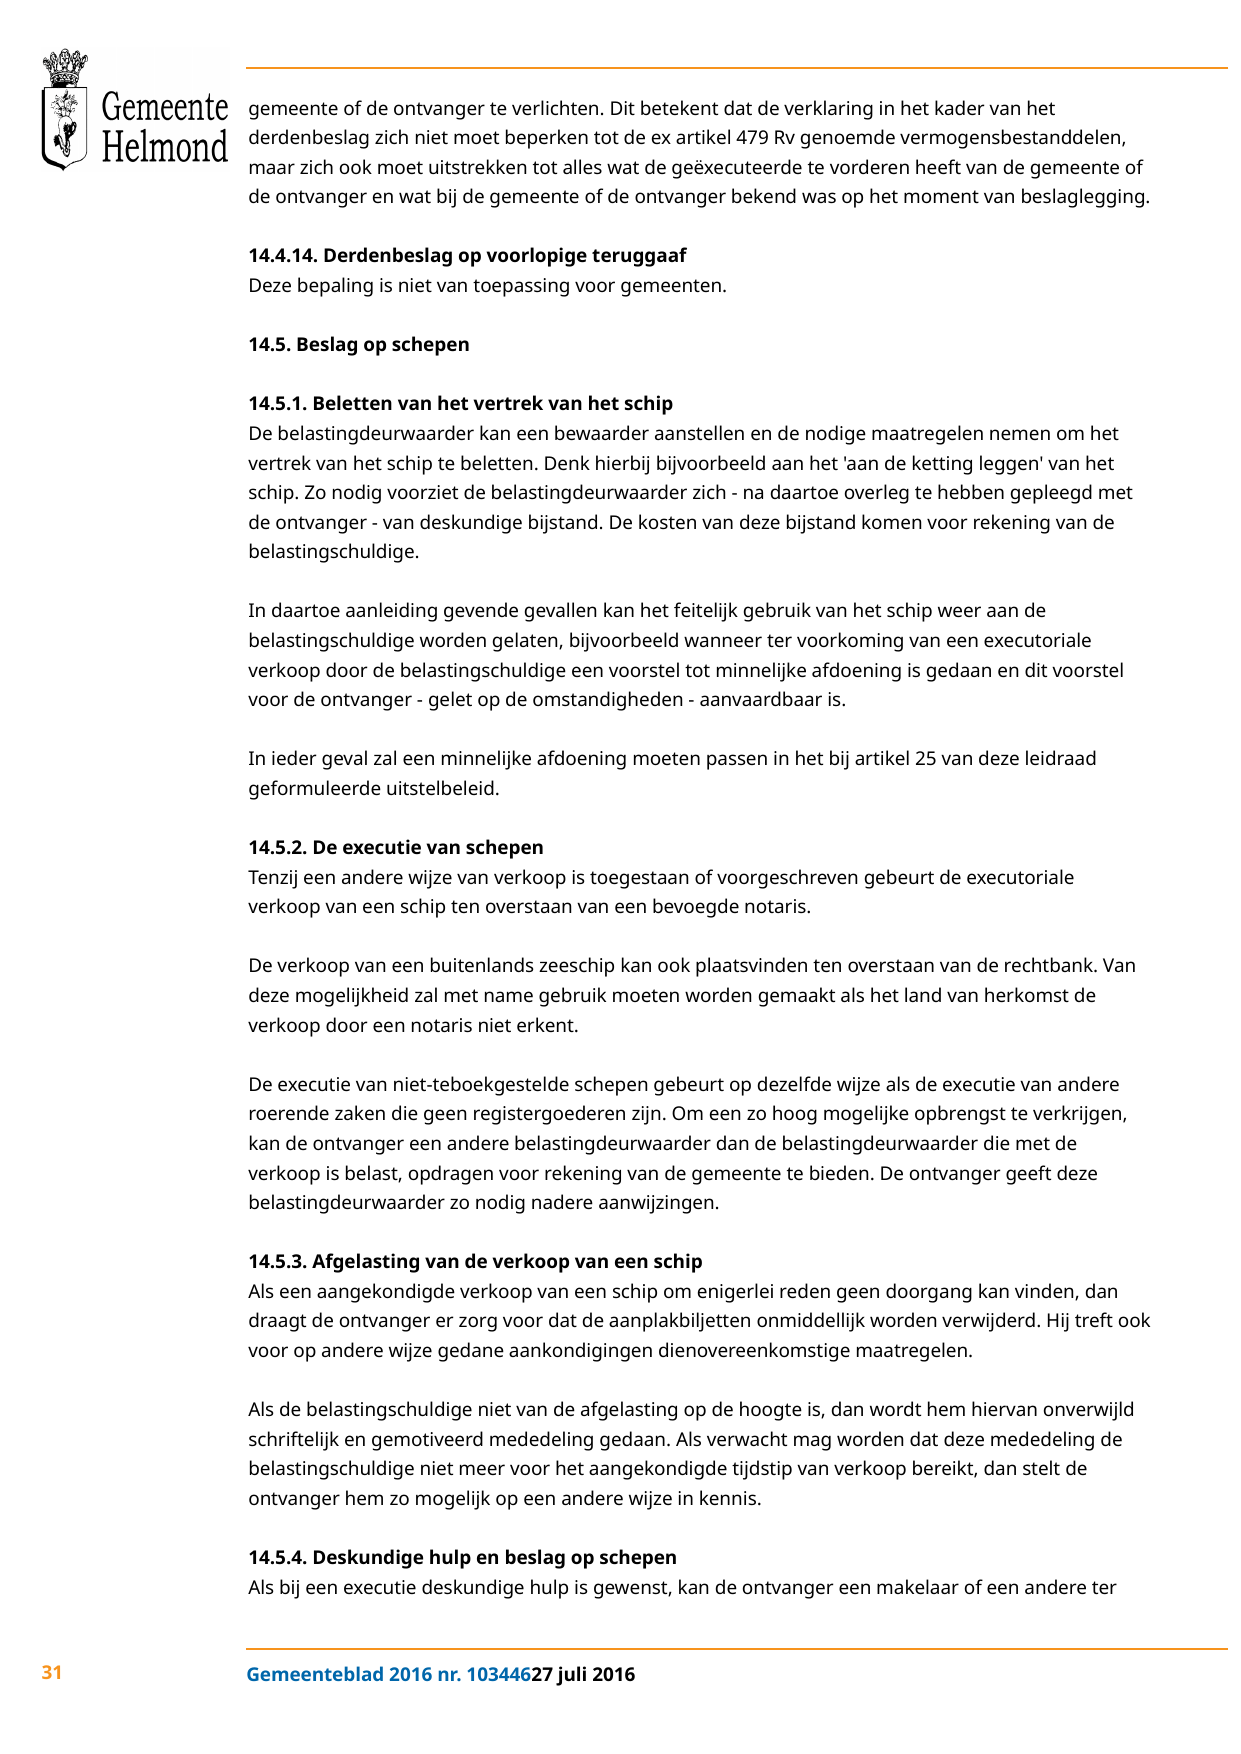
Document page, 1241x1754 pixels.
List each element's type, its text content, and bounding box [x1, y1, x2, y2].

text 14.5.3. Afgelasting van de verkoop van een schip [248, 1248, 1152, 1274]
text Als bij een executie deskundige hulp is gewenst, kan de ontvanger een makelaar of een andere ter [248, 1574, 1152, 1600]
text Deze bepaling is niet van toepassing voor gemeenten. [248, 272, 1152, 298]
text Als de belastingschuldige niet van de afgelasting op de hoogte is, dan wordt hem hiervan onverwijld schriftelijk en gemotiveerd mededeling gedaan. Als verwacht mag worden dat deze mededeling de belastingschuldige niet meer voor het aangekondigde tijdstip van verkoop bereikt, dan stelt de ontvanger hem zo mogelijk op een andere wijze in kennis. [248, 1396, 1152, 1511]
text In ieder geval zal een minnelijke afdoening moeten passen in het bij artikel 25 van deze leidraad geformuleerde uitstelbeleid. [248, 746, 1152, 801]
text De executie van niet-teboekgestelde schepen gebeurt op dezelfde wijze als de executie van andere roerende zaken die geen registergoederen zijn. Om een zo hoog mogelijke opbrengst te verkrijgen, kan de ontvanger een andere belastingdeurwaarder dan de belastingdeurwaarder die met de verkoop is belast, opdragen voor rekening van de gemeente te bieden. De ontvanger geeft deze belastingdeurwaarder zo nodig nadere aanwijzingen. [248, 1071, 1152, 1215]
text 14.5. Beslag op schepen [248, 331, 1152, 357]
text In daartoe aanleiding gevende gevallen kan het feitelijk gebruik van het schip weer aan de belastingschuldige worden gelaten, bijvoorbeeld wanneer ter voorkoming van een executoriale verkoop door de belastingschuldige een voorstel tot minnelijke afdoening is gedaan en dit voorstel voor de ontvanger - gelet op de omstandigheden - aanvaardbaar is. [248, 598, 1152, 712]
picture [41, 47, 231, 172]
text 14.5.4. Deskundige hulp en beslag op schepen [248, 1544, 1152, 1570]
text Tenzij een andere wijze van verkoop is toegestaan of voorgeschreven gebeurt de executoriale verkoop van een schip ten overstaan van een bevoegde notaris. [248, 864, 1152, 919]
text De verkoop van een buitenlands zeeschip kan ook plaatsvinden ten overstaan van de rechtbank. Van deze mogelijkheid zal met name gebruik moeten worden gemaakt als het land van herkomst de verkoop door een notaris niet erkent. [248, 953, 1152, 1038]
text 14.5.1. Beletten van het vertrek van het schip [248, 391, 1152, 416]
text gemeente of de ontvanger te verlichten. Dit betekent dat de verklaring in het kader van het derdenbeslag zich niet moet beperken tot de ex artikel 479 Rv genoemde vermogensbestanddelen, maar zich ook moet uitstrekken tot alles wat de geëxecuteerde te vorderen heeft van de gemeente of de ontvanger en wat bij de gemeente of de ontvanger bekend was op het moment van beslaglegging. [248, 95, 1152, 209]
text 14.5.2. De executie van schepen [248, 834, 1152, 860]
text Als een aangekondigde verkoop van een schip om enigerlei reden geen doorgang kan vinden, dan draagt de ontvanger er zorg voor dat de aanplakbiljetten onmiddellijk worden verwijderd. Hij treft ook voor op andere wijze gedane aankondigingen dienovereenkomstige maatregelen. [248, 1278, 1152, 1363]
text De belastingdeurwaarder kan een bewaarder aanstellen en de nodige maatregelen nemen om het vertrek van het schip te beletten. Denk hierbij bijvoorbeeld aan het 'aan de ketting leggen' van het schip. Zo nodig voorziet de belastingdeurwaarder zich - na daartoe overleg te hebben gepleegd met de ontvanger - van deskundige bijstand. De kosten van deze bijstand komen voor rekening van de belastingschuldige. [248, 420, 1152, 564]
text 14.4.14. Derdenbeslag op voorlopige teruggaaf [248, 243, 1152, 268]
